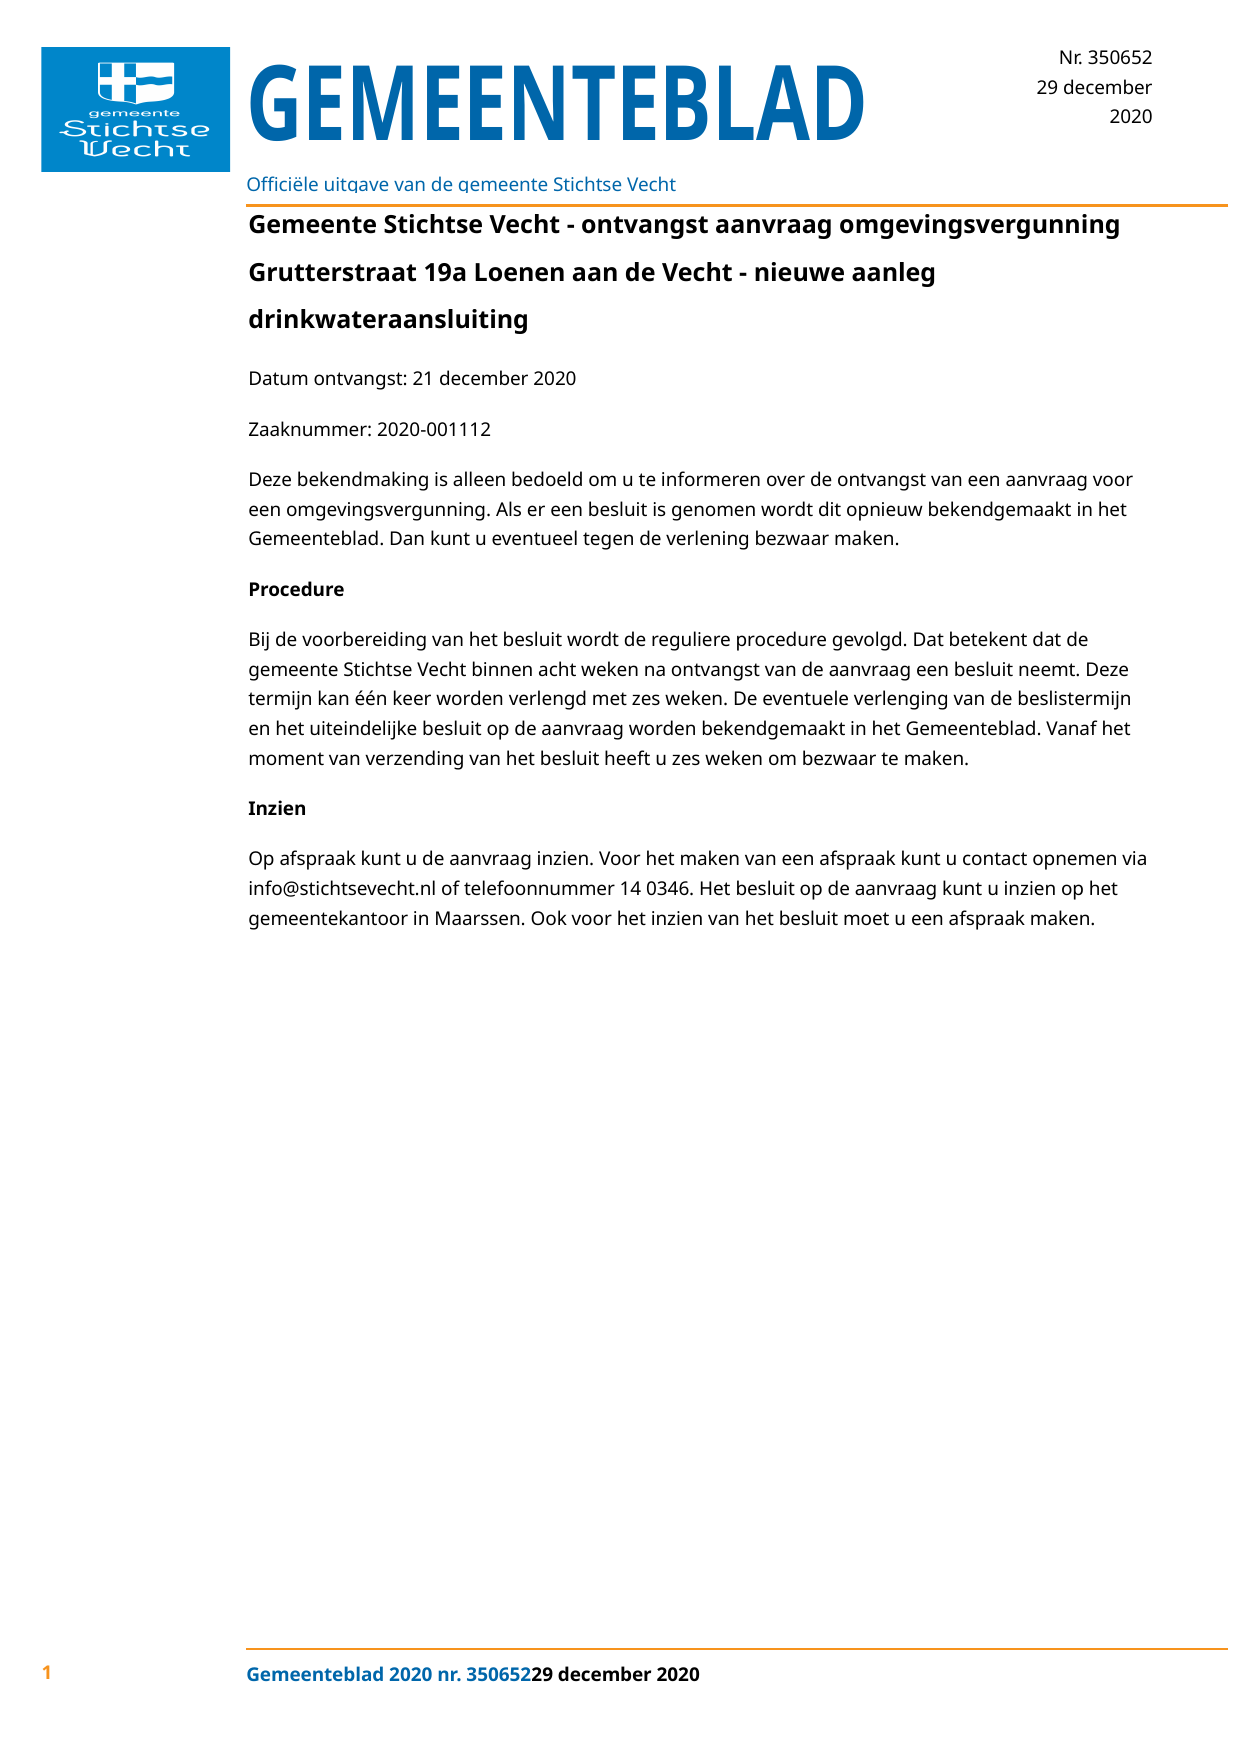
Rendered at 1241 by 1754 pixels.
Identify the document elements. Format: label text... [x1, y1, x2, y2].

text Zaaknummer: 2020-001112 [248, 416, 1152, 442]
text Deze bekendmaking is alleen bedoeld om u te informeren over de ontvangst van een aanvraag voor een omgevingsvergunning. Als er een besluit is genomen wordt dit opnieuw bekendgemaakt in het Gemeenteblad. Dan kunt u eventueel tegen de verlening bezwaar maken. [248, 466, 1152, 551]
text Procedure [248, 576, 1152, 602]
picture [137, 63, 174, 103]
text Gemeente Stichtse Vecht - ontvangst aanvraag omgevingsvergunning Grutterstraat 19a Loenen aan de Vecht - nieuwe aanleg drinkwateraansluiting [248, 207, 1152, 336]
text Op afspraak kunt u de aanvraag inzien. Voor het maken van een afspraak kunt u contact opnemen via info@stichtsevecht.nl of telefoonnummer 14 0346. Het besluit op de aanvraag kunt u inzien op het gemeentekantoor in Maarssen. Ook voor het inzien van het besluit moet u een afspraak maken. [248, 846, 1152, 930]
text Datum ontvangst: 21 december 2020 [248, 366, 1152, 391]
text Bij de voorbereiding van het besluit wordt de reguliere procedure gevolgd. Dat betekent dat de gemeente Stichtse Vecht binnen acht weken na ontvangst van de aanvraag een besluit neemt. Deze termijn kan één keer worden verlengd met zes weken. De eventuele verlenging van de beslistermijn en het uiteindelijke besluit op de aanvraag worden bekendgemaakt in het Gemeenteblad. Vanaf het moment van verzending van het besluit heeft u zes weken om bezwaar te maken. [248, 626, 1152, 770]
text Inzien [248, 795, 1152, 821]
picture [99, 63, 135, 101]
